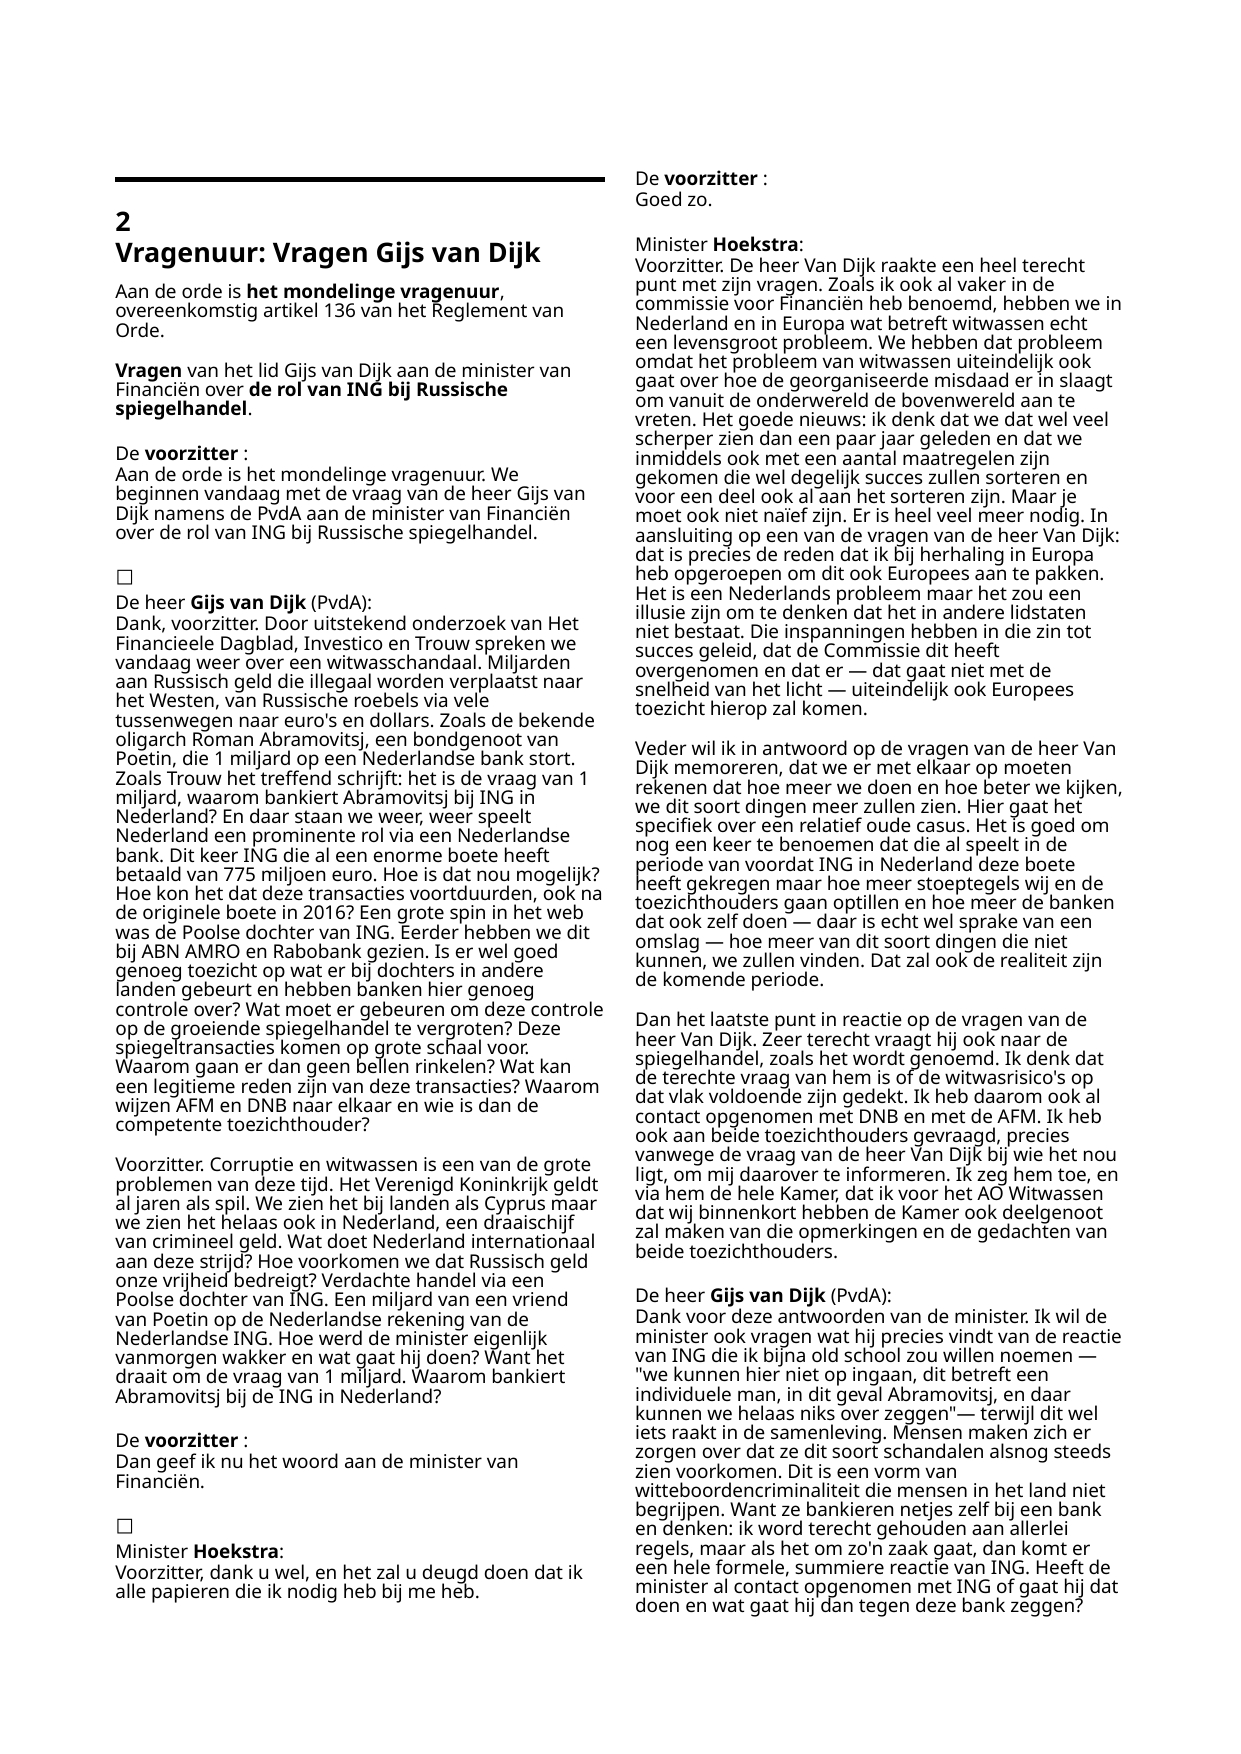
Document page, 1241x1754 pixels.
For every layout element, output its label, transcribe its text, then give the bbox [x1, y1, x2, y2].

text Aan de orde is het mondelinge vragenuur. We beginnen vandaag met de vraag van de heer Gijs van Dijk namens de PvdA aan de minister van Financiën over de rol van ING bij Russische spiegelhandel. [115, 466, 605, 543]
text De voorzitter : [635, 165, 1125, 191]
text Voorzitter. Corruptie en witwassen is een van de grote problemen van deze tijd. Het Verenigd Koninkrijk geldt al jaren als spil. We zien het bij landen als Cyprus maar we zien het helaas ook in Nederland, een draaischijf van crimineel geld. Wat doet Nederland internationaal aan deze strijd? Hoe voorkomen we dat Russisch geld onze vrijheid bedreigt? Verdachte handel via een Poolse dochter van ING. Een miljard van een vriend van Poetin op de Nederlandse rekening van de Nederlandse ING. Hoe werd de minister eigenlijk vanmorgen wakker en wat gaat hij doen? Want het draait om de vraag van 1 miljard. Waarom bankiert Abramovitsj bij de ING in Nederland? [115, 1156, 605, 1407]
text Dan geef ik nu het woord aan de minister van Financiën. [115, 1453, 605, 1492]
text De heer Gijs van Dijk (PvdA): [635, 1283, 1125, 1308]
text Dank, voorzitter. Door uitstekend onderzoek van Het Financieele Dagblad, Investico en Trouw spreken we vandaag weer over een witwasschandaal. Miljarden aan Russisch geld die illegaal worden verplaatst naar het Westen, van Russische roebels via vele tussenwegen naar euro's en dollars. Zoals de bekende oligarch Roman Abramovitsj, een bondgenoot van Poetin, die 1 miljard op een Nederlandse bank stort. Zoals Trouw het treffend schrijft: het is de vraag van 1 miljard, waarom bankiert Abramovitsj bij ING in Nederland? En daar staan we weer, weer speelt Nederland een prominente rol via een Nederlandse bank. Dit keer ING die al een enorme boete heeft betaald van 775 miljoen euro. Hoe is dat nou mogelijk? Hoe kon het dat deze transacties voortduurden, ook na de originele boete in 2016? Een grote spin in het web was de Poolse dochter van ING. Eerder hebben we dit bij ABN AMRO en Rabobank gezien. Is er wel goed genoeg toezicht op wat er bij dochters in andere landen gebeurt en hebben banken hier genoeg controle over? Wat moet er gebeuren om deze controle op de groeiende spiegelhandel te vergroten? Deze spiegeltransacties komen op grote schaal voor. Waarom gaan er dan geen bellen rinkelen? Wat kan een legitieme reden zijn van deze transacties? Waarom wijzen AFM en DNB naar elkaar en wie is dan de competente toezichthouder? [115, 615, 605, 1136]
text Voorzitter. De heer Van Dijk raakte een heel terecht punt met zijn vragen. Zoals ik ook al vaker in de commissie voor Financiën heb benoemd, hebben we in Nederland en in Europa wat betreft witwassen echt een levensgroot probleem. We hebben dat probleem omdat het probleem van witwassen uiteindelijk ook gaat over hoe de georganiseerde misdaad er in slaagt om vanuit de onderwereld de bovenwereld aan te vreten. Het goede nieuws: ik denk dat we dat wel veel scherper zien dan een paar jaar geleden en dat we inmiddels ook met een aantal maatregelen zijn gekomen die wel degelijk succes zullen sorteren en voor een deel ook al aan het sorteren zijn. Maar je moet ook niet naïef zijn. Er is heel veel meer nodig. In aansluiting op een van de vragen van de heer Van Dijk: dat is precies de reden dat ik bij herhaling in Europa heb opgeroepen om dit ook Europees aan te pakken. Het is een Nederlands probleem maar het zou een illusie zijn om te denken dat het in andere lidstaten niet bestaat. Die inspanningen hebben in die zin tot succes geleid, dat de Commissie dit heeft overgenomen en dat er — dat gaat niet met de snelheid van het licht — uiteindelijk ook Europees toezicht hierop zal komen. [635, 257, 1125, 719]
text Minister Hoekstra: [115, 1538, 605, 1564]
text Minister Hoekstra: [635, 231, 1125, 257]
text Dank voor deze antwoorden van de minister. Ik wil de minister ook vragen wat hij precies vindt van de reactie van ING die ik bijna old school zou willen noemen — "we kunnen hier niet op ingaan, dit betreft een individuele man, in dit geval Abramovitsj, en daar kunnen we helaas niks over zeggen"— terwijl dit wel iets raakt in de samenleving. Mensen maken zich er zorgen over dat ze dit soort schandalen alsnog steeds zien voorkomen. Dit is een vorm van witteboordencriminaliteit die mensen in het land niet begrijpen. Want ze bankieren netjes zelf bij een bank en denken: ik word terecht gehouden aan allerlei regels, maar als het om zo'n zaak gaat, dan komt er een hele formele, summiere reactie van ING. Heeft de minister al contact opgenomen met ING of gaat hij dat doen en wat gaat hij dan tegen deze bank zeggen? [635, 1308, 1125, 1617]
text Aan de orde is het mondelinge vragenuur, overeenkomstig artikel 136 van het Reglement van Orde. [115, 283, 605, 341]
text ⬜ [115, 564, 605, 589]
text De voorzitter : [115, 1428, 605, 1453]
text Veder wil ik in antwoord op de vragen van de heer Van Dijk memoreren, dat we er met elkaar op moeten rekenen dat hoe meer we doen en hoe beter we kijken, we dit soort dingen meer zullen zien. Hier gaat het specifiek over een relatief oude casus. Het is goed om nog een keer te benoemen dat die al speelt in de periode van voordat ING in Nederland deze boete heeft gekregen maar hoe meer stoeptegels wij en de toezichthouders gaan optillen en hoe meer de banken dat ook zelf doen — daar is echt wel sprake van een omslag — hoe meer van dit soort dingen die niet kunnen, we zullen vinden. Dat zal ook de realiteit zijn de komende periode. [635, 740, 1125, 991]
text Goed zo. [635, 191, 1125, 210]
text Vragenuur: Vragen Gijs van Dijk [115, 239, 605, 283]
text De heer Gijs van Dijk (PvdA): [115, 589, 605, 615]
text 2 [115, 203, 605, 239]
text Dan het laatste punt in reactie op de vragen van de heer Van Dijk. Zeer terecht vraagt hij ook naar de spiegelhandel, zoals het wordt genoemd. Ik denk dat de terechte vraag van hem is of de witwasrisico's op dat vlak voldoende zijn gedekt. Ik heb daarom ook al contact opgenomen met DNB en met de AFM. Ik heb ook aan beide toezichthouders gevraagd, precies vanwege de vraag van de heer Van Dijk bij wie het nou ligt, om mij daarover te informeren. Ik zeg hem toe, en via hem de hele Kamer, dat ik voor het AO Witwassen dat wij binnenkort hebben de Kamer ook deelgenoot zal maken van die opmerkingen en de gedachten van beide toezichthouders. [635, 1011, 1125, 1262]
text Vragen van het lid Gijs van Dijk aan de minister van Financiën over de rol van ING bij Russische spiegelhandel. [115, 362, 605, 419]
text De voorzitter : [115, 440, 605, 466]
text ⬜ [115, 1513, 605, 1538]
text Voorzitter, dank u wel, en het zal u deugd doen dat ik alle papieren die ik nodig heb bij me heb. [115, 1564, 605, 1603]
